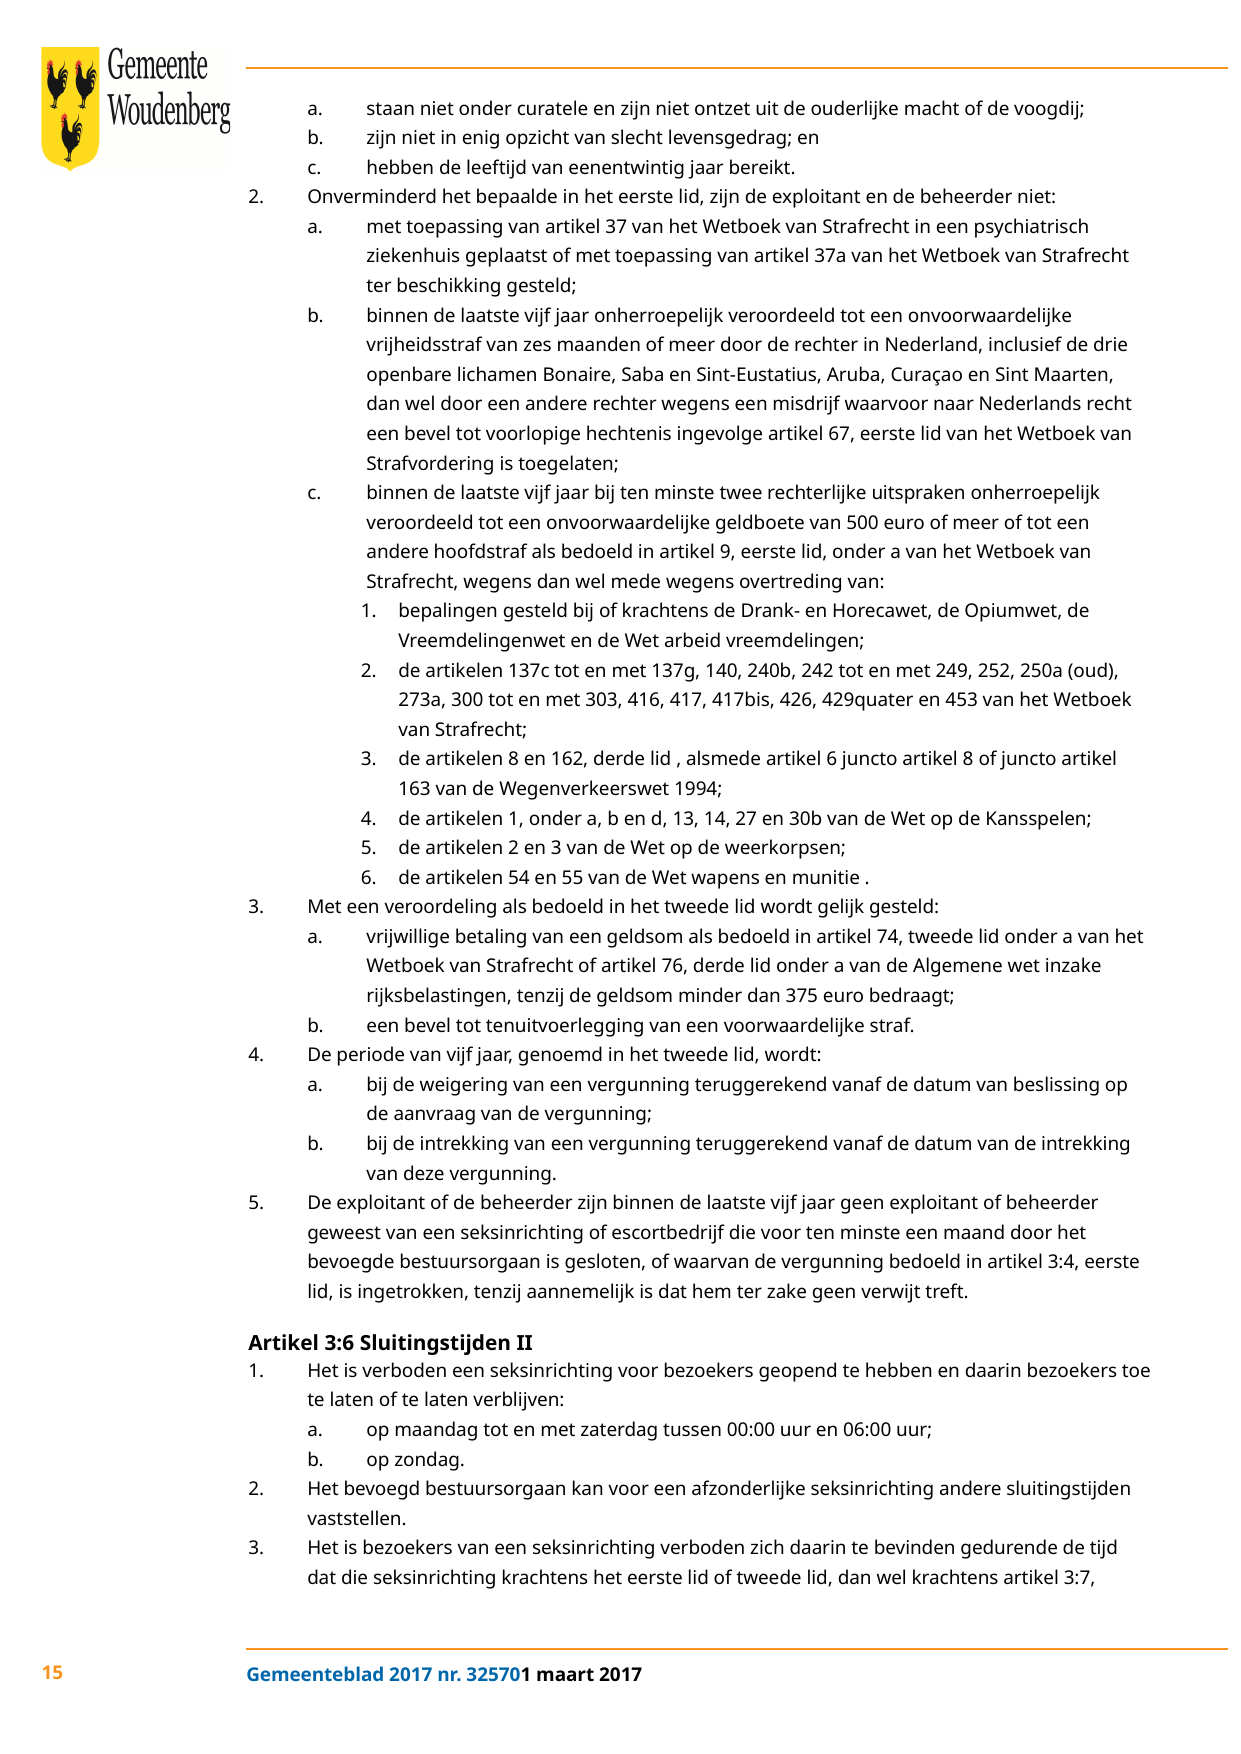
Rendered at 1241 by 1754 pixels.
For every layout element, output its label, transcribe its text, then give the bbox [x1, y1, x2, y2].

list de artikelen 137c tot en met 137g, 140, 240b, 242 tot en met 249, 252, 250a (oud), 273a, 300 tot en met 303, 416, 417, 417bis, 426, 429quater en 453 van het Wetboek van Strafrecht; [361, 657, 1152, 742]
list vrijwillige betaling van een geldsom als bedoeld in artikel 74, tweede lid onder a van het Wetboek van Strafrecht of artikel 76, derde lid onder a van de Algemene wet inzake rijksbelastingen, tenzij de geldsom minder dan 375 euro bedraagt; [307, 923, 1152, 1008]
list op zondag. [307, 1446, 1152, 1471]
list bij de weigering van een vergunning teruggerekend vanaf de datum van beslissing op de aanvraag van de vergunning; [307, 1071, 1152, 1126]
list Met een veroordeling als bedoeld in het tweede lid wordt gelijk gesteld: [248, 893, 1152, 919]
list Het is bezoekers van een seksinrichting verboden zich daarin te bevinden gedurende de tijd dat die seksinrichting krachtens het eerste lid of tweede lid, dan wel krachtens artikel 3:7, [248, 1534, 1152, 1590]
list Het bevoegd bestuursorgaan kan voor een afzonderlijke seksinrichting andere sluitingstijden vaststellen. [248, 1475, 1152, 1531]
picture [41, 47, 231, 172]
list Onverminderd het bepaalde in het eerste lid, zijn de exploitant en de beheerder niet: [248, 183, 1152, 209]
list de artikelen 8 en 162, derde lid , alsmede artikel 6 juncto artikel 8 of juncto artikel 163 van de Wegenverkeerswet 1994; [361, 746, 1152, 801]
list Het is verboden een seksinrichting voor bezoekers geopend te hebben en daarin bezoekers toe te laten of te laten verblijven: [248, 1357, 1152, 1412]
list zijn niet in enig opzicht van slecht levensgedrag; en [307, 124, 1152, 150]
list binnen de laatste vijf jaar onherroepelijk veroordeeld tot een onvoorwaardelijke vrijheidsstraf van zes maanden of meer door de rechter in Nederland, inclusief de drie openbare lichamen Bonaire, Saba en Sint-Eustatius, Aruba, Curaçao en Sint Maarten, dan wel door een andere rechter wegens een misdrijf waarvoor naar Nederlands recht een bevel tot voorlopige hechtenis ingevolge artikel 67, eerste lid van het Wetboek van Strafvordering is toegelaten; [307, 302, 1152, 476]
list binnen de laatste vijf jaar bij ten minste twee rechterlijke uitspraken onherroepelijk veroordeeld tot een onvoorwaardelijke geldboete van 500 euro of meer of tot een andere hoofdstraf als bedoeld in artikel 9, eerste lid, onder a van het Wetboek van Strafrecht, wegens dan wel mede wegens overtreding van: [307, 479, 1152, 594]
list op maandag tot en met zaterdag tussen 00:00 uur en 06:00 uur; [307, 1416, 1152, 1442]
list de artikelen 1, onder a, b en d, 13, 14, 27 en 30b van de Wet op de Kansspelen; [361, 805, 1152, 831]
list met toepassing van artikel 37 van het Wetboek van Strafrecht in een psychiatrisch ziekenhuis geplaatst of met toepassing van artikel 37a van het Wetboek van Strafrecht ter beschikking gesteld; [307, 213, 1152, 298]
list een bevel tot tenuitvoerlegging van een voorwaardelijke straf. [307, 1012, 1152, 1038]
list bepalingen gesteld bij of krachtens de Drank- en Horecawet, de Opiumwet, de Vreemdelingenwet en de Wet arbeid vreemdelingen; [361, 598, 1152, 653]
list de artikelen 54 en 55 van de Wet wapens en munitie . [361, 864, 1152, 890]
list de artikelen 2 en 3 van de Wet op de weerkorpsen; [361, 834, 1152, 860]
list hebben de leeftijd van eenentwintig jaar bereikt. [307, 154, 1152, 180]
list De periode van vijf jaar, genoemd in het tweede lid, wordt: [248, 1041, 1152, 1067]
list staan niet onder curatele en zijn niet ontzet uit de ouderlijke macht of de voogdij; [307, 95, 1152, 121]
list De exploitant of de beheerder zijn binnen de laatste vijf jaar geen exploitant of beheerder geweest van een seksinrichting of escortbedrijf die voor ten minste een maand door het bevoegde bestuursorgaan is gesloten, of waarvan de vergunning bedoeld in artikel 3:4, eerste lid, is ingetrokken, tenzij aannemelijk is dat hem ter zake geen verwijt treft. [248, 1189, 1152, 1304]
text Artikel 3:6 Sluitingstijden II [248, 1328, 1152, 1357]
list bij de intrekking van een vergunning teruggerekend vanaf de datum van de intrekking van deze vergunning. [307, 1130, 1152, 1186]
